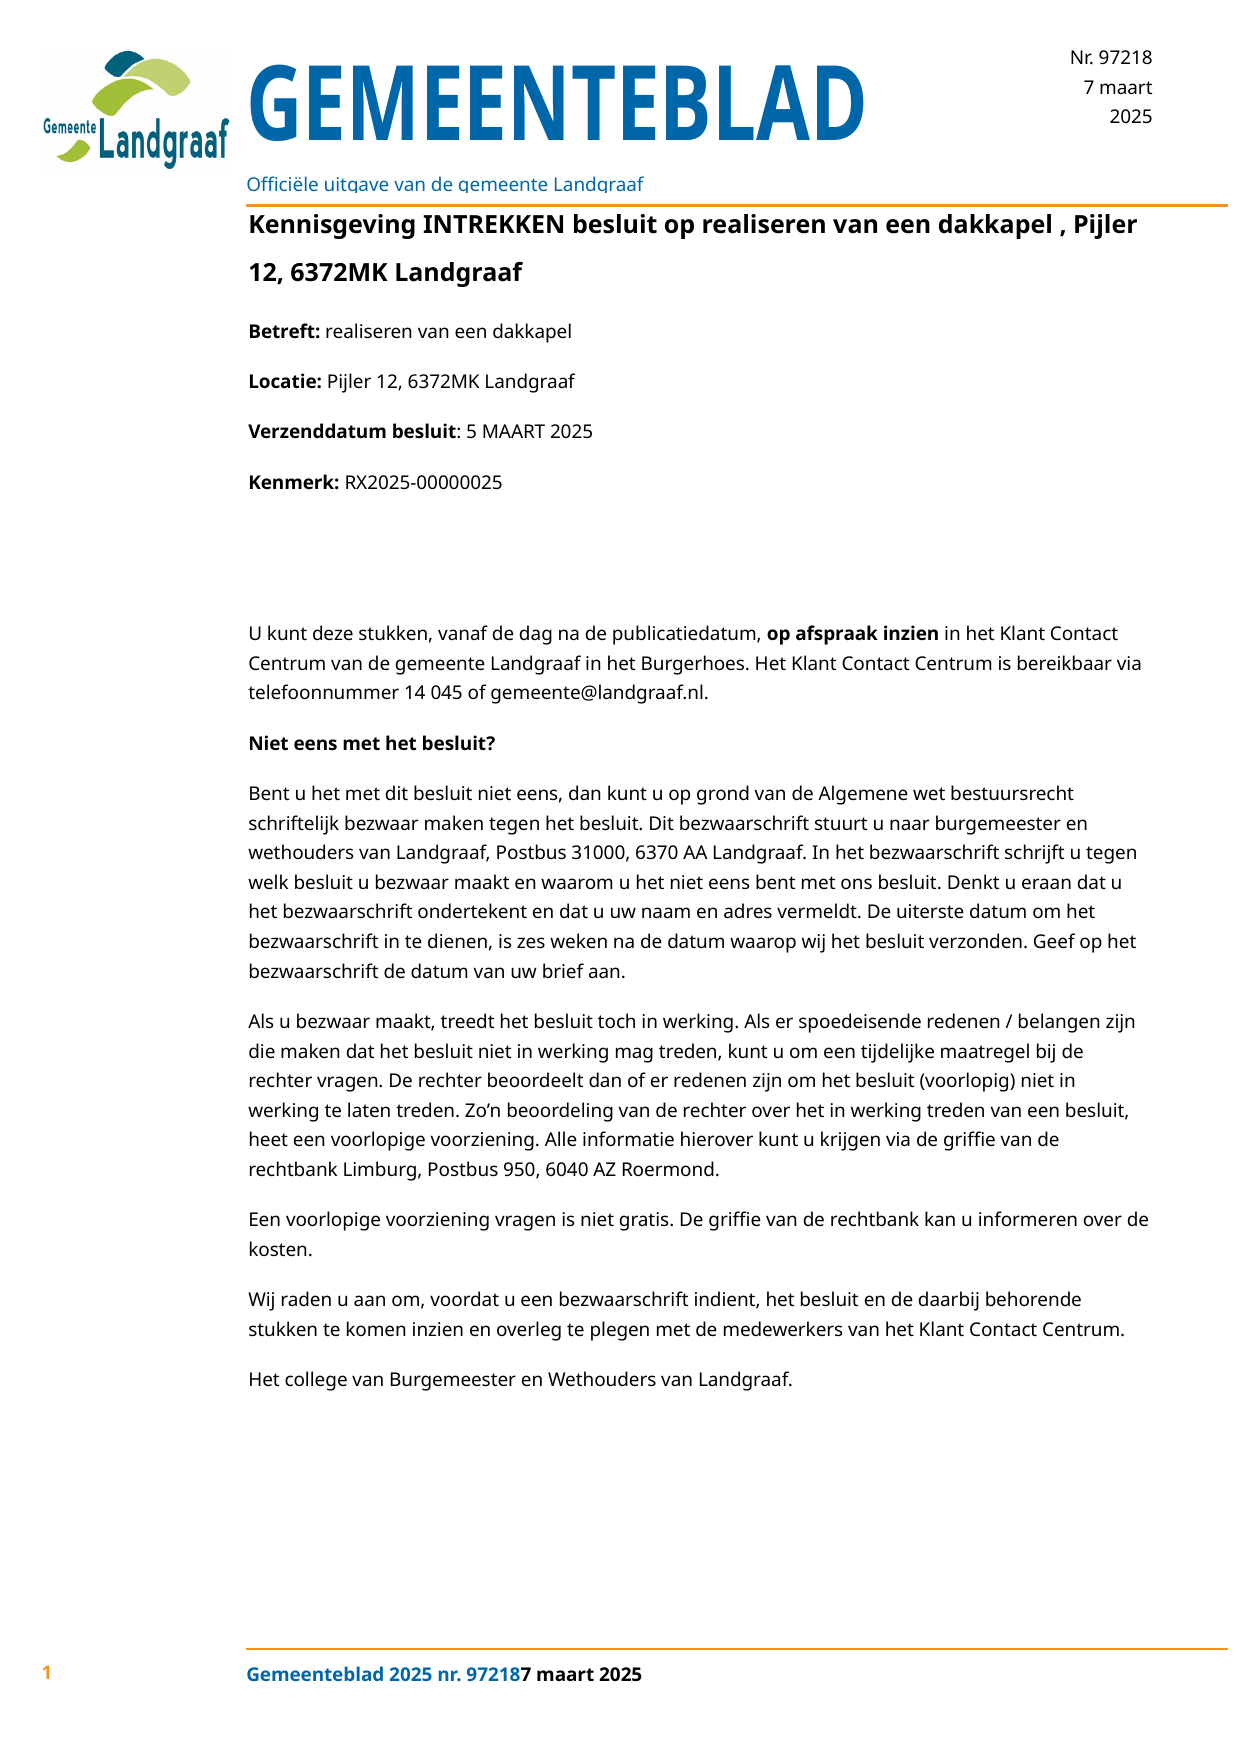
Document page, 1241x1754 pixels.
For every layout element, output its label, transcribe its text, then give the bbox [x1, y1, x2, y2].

text Kenmerk: RX2025-00000025 [248, 469, 1152, 495]
text Locatie: Pijler 12, 6372MK Landgraaf [248, 368, 1152, 394]
text Een voorlopige voorziening vragen is niet gratis. De griffie van de rechtbank kan u informeren over de kosten. [248, 1207, 1152, 1262]
text Betreft: realiseren van een dakkapel [248, 318, 1152, 344]
text Als u bezwaar maakt, treedt het besluit toch in werking. Als er spoedeisende redenen / belangen zijn die maken dat het besluit niet in werking mag treden, kunt u om een tijdelijke maatregel bij de rechter vragen. De rechter beoordeelt dan of er redenen zijn om het besluit (voorlopig) niet in werking te laten treden. Zo’n beoordeling van de rechter over het in werking treden van een besluit, heet een voorlopige voorziening. Alle informatie hierover kunt u krijgen via de griffie van de rechtbank Limburg, Postbus 950, 6040 AZ Roermond. [248, 1008, 1152, 1182]
text Niet eens met het besluit? [248, 730, 1152, 756]
text U kunt deze stukken, vanaf de dag na de publicatiedatum, op afspraak inzien in het Klant Contact Centrum van de gemeente Landgraaf in het Burgerhoes. Het Klant Contact Centrum is bereikbaar via telefoonnummer 14 045 of gemeente@landgraaf.nl. [248, 620, 1152, 705]
text Verzenddatum besluit: 5 MAART 2025 [248, 419, 1152, 444]
picture [41, 47, 231, 172]
text Bent u het met dit besluit niet eens, dan kunt u op grond van de Algemene wet bestuursrecht schriftelijk bezwaar maken tegen het besluit. Dit bezwaarschrift stuurt u naar burgemeester en wethouders van Landgraaf, Postbus 31000, 6370 AA Landgraaf. In het bezwaarschrift schrijft u tegen welk besluit u bezwaar maakt en waarom u het niet eens bent met ons besluit. Denkt u eraan dat u het bezwaarschrift ondertekent en dat u uw naam en adres vermeldt. De uiterste datum om het bezwaarschrift in te dienen, is zes weken na de datum waarop wij het besluit verzonden. Geef op het bezwaarschrift de datum van uw brief aan. [248, 780, 1152, 984]
text Wij raden u aan om, voordat u een bezwaarschrift indient, het besluit en de daarbij behorende stukken te komen inzien en overleg te plegen met de medewerkers van het Klant Contact Centrum. [248, 1287, 1152, 1342]
text Het college van Burgemeester en Wethouders van Landgraaf. [248, 1367, 1152, 1392]
text Kennisgeving INTREKKEN besluit op realiseren van een dakkapel , Pijler 12, 6372MK Landgraaf [248, 207, 1152, 288]
